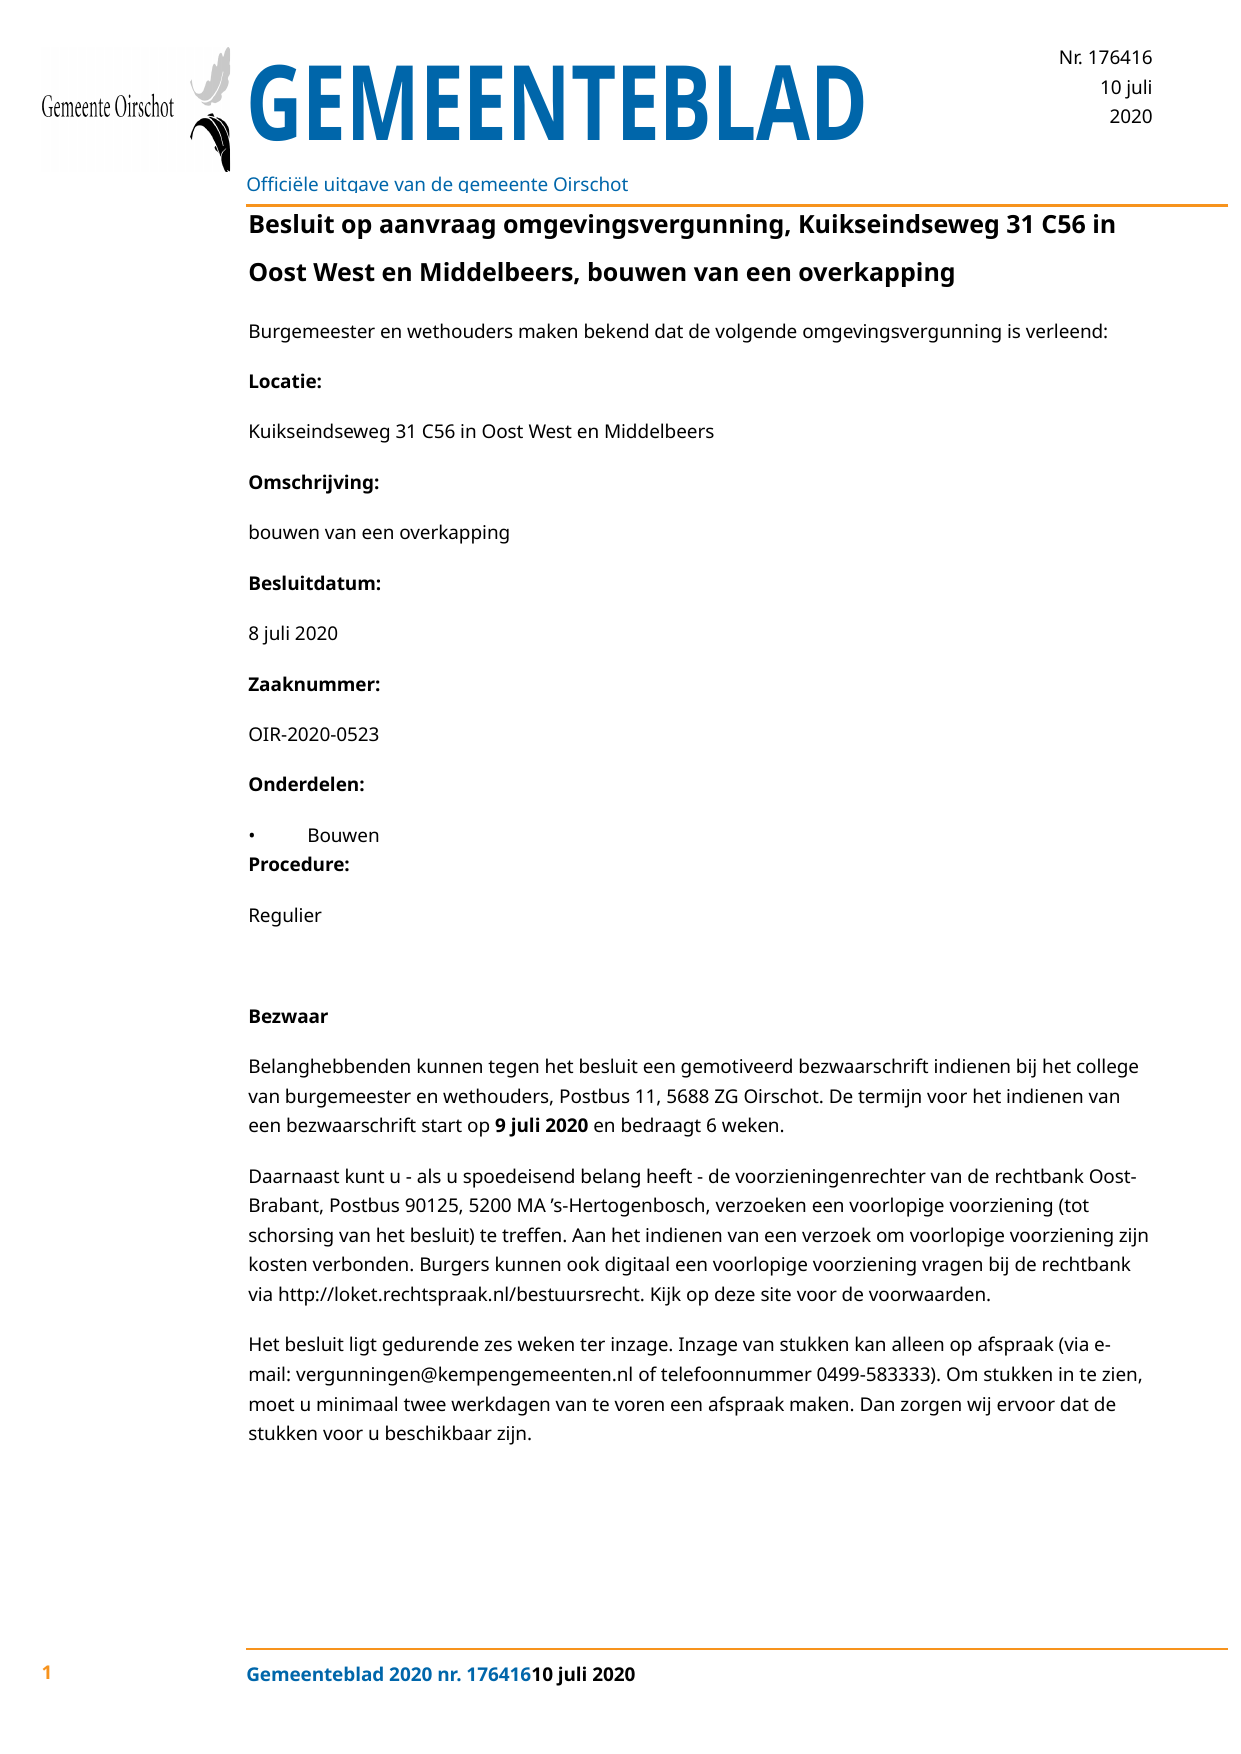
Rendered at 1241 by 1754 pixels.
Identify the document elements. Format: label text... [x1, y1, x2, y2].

text OIR-2020-0523 [248, 721, 1152, 747]
text Het besluit ligt gedurende zes weken ter inzage. Inzage van stukken kan alleen op afspraak (via e-mail: vergunningen@kempengemeenten.nl of telefoonnummer 0499-583333). Om stukken in te zien, moet u minimaal twee werkdagen van te voren een afspraak maken. Dan zorgen wij ervoor dat de stukken voor u beschikbaar zijn. [248, 1332, 1152, 1446]
text Regulier [248, 902, 1152, 928]
text Bezwaar [248, 1003, 1152, 1029]
text Daarnaast kunt u - als u spoedeisend belang heeft - de voorzieningenrechter van de rechtbank Oost-Brabant, Postbus 90125, 5200 MA ’s-Hertogenbosch, verzoeken een voorlopige voorziening (tot schorsing van het besluit) te treffen. Aan het indienen van een verzoek om voorlopige voorziening zijn kosten verbonden. Burgers kunnen ook digitaal een voorlopige voorziening vragen bij de rechtbank via http://loket.rechtspraak.nl/bestuursrecht. Kijk op deze site voor de voorwaarden. [248, 1163, 1152, 1307]
text Omschrijving: [248, 469, 1152, 495]
text Kuikseindseweg 31 C56 in Oost West en Middelbeers [248, 419, 1152, 444]
text Besluitdatum: [248, 570, 1152, 596]
text Belanghebbenden kunnen tegen het besluit een gemotiveerd bezwaarschrift indienen bij het college van burgemeester en wethouders, Postbus 11, 5688 ZG Oirschot. De termijn voor het indienen van een bezwaarschrift start op 9 juli 2020 en bedraagt 6 weken. [248, 1053, 1152, 1138]
text Locatie: [248, 368, 1152, 394]
text Burgemeester en wethouders maken bekend dat de volgende omgevingsvergunning is verleend: [248, 318, 1152, 344]
list Bouwen [248, 822, 1152, 848]
picture [41, 47, 231, 172]
text Procedure: [248, 852, 1152, 877]
text Besluit op aanvraag omgevingsvergunning, Kuikseindseweg 31 C56 in Oost West en Middelbeers, bouwen van een overkapping [248, 207, 1152, 288]
text bouwen van een overkapping [248, 519, 1152, 545]
text Onderdelen: [248, 772, 1152, 797]
text 8 juli 2020 [248, 620, 1152, 646]
text Zaaknummer: [248, 671, 1152, 697]
